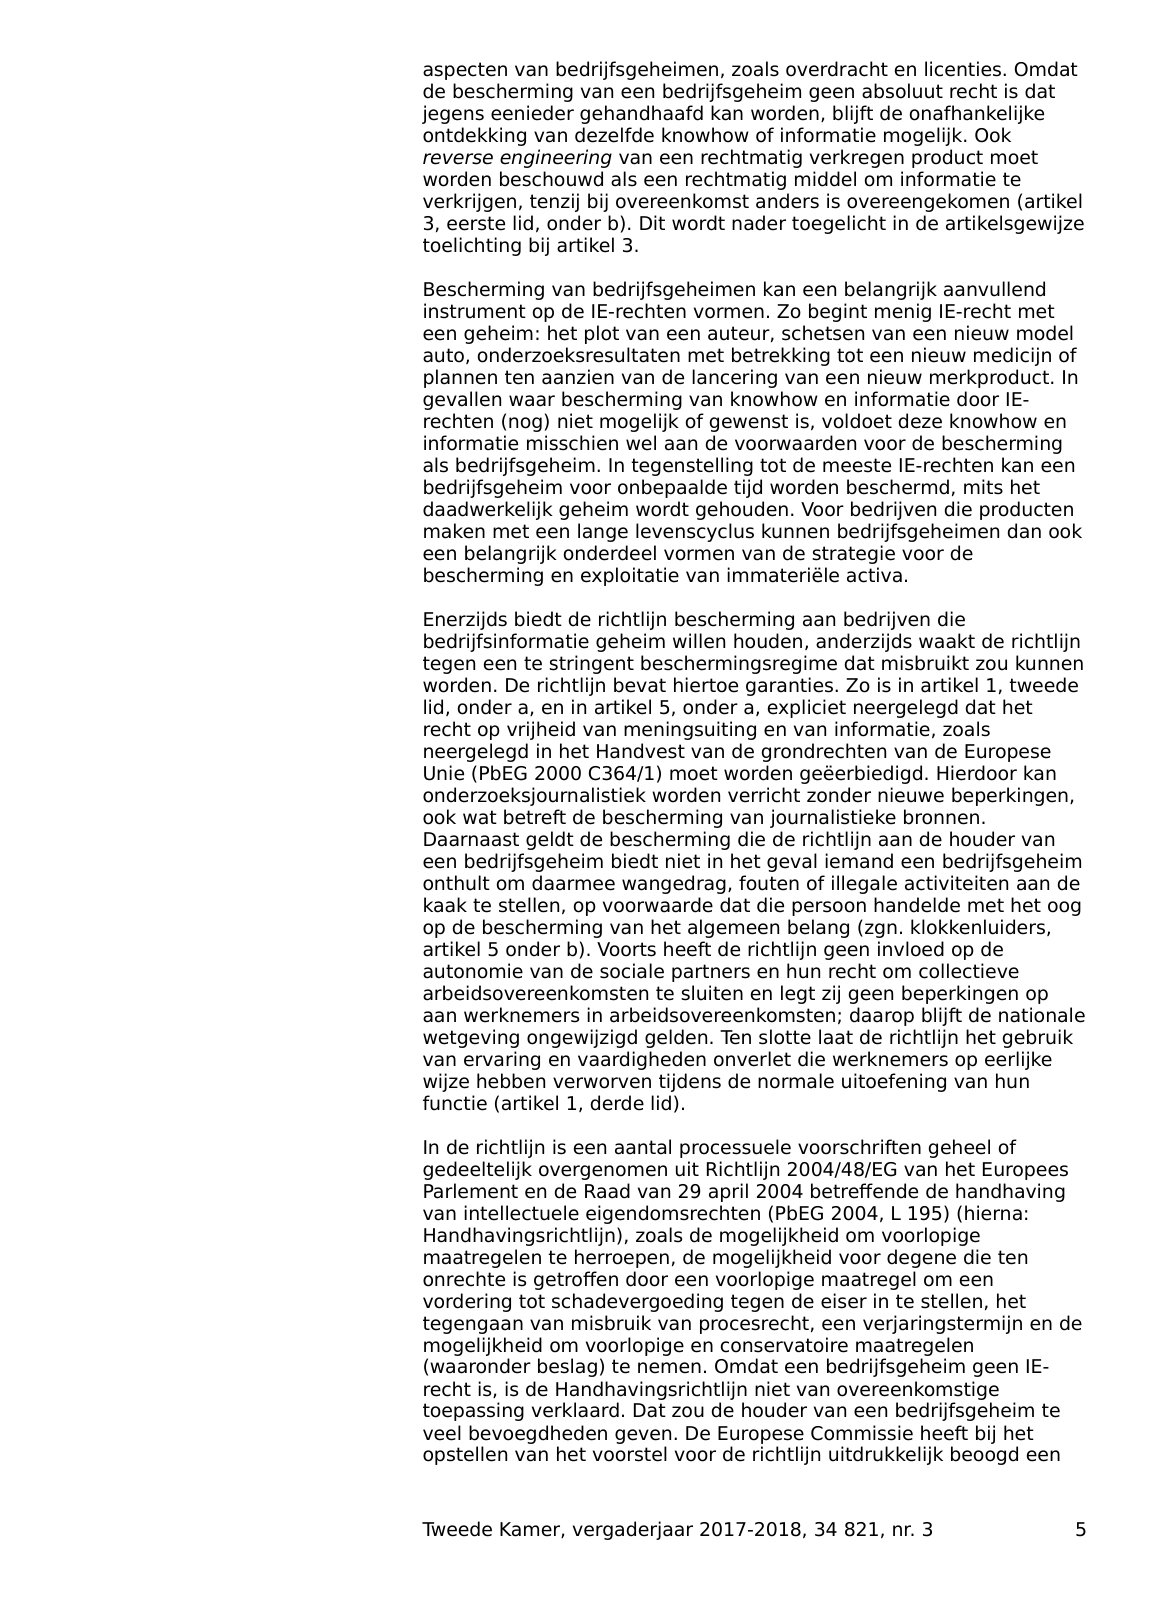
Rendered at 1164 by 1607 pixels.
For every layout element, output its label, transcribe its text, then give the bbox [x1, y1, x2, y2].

text Bescherming van bedrijfsgeheimen kan een belangrijk aanvullend instrument op de IE-rechten vormen. Zo begint menig IE-recht met een geheim: het plot van een auteur, schetsen van een nieuw model auto, onderzoeksresultaten met betrekking tot een nieuw medicijn of plannen ten aanzien van de lancering van een nieuw merkproduct. In gevallen waar bescherming van knowhow en informatie door IE-rechten (nog) niet mogelijk of gewenst is, voldoet deze knowhow en informatie misschien wel aan de voorwaarden voor de bescherming als bedrijfsgeheim. In tegenstelling tot de meeste IE-rechten kan een bedrijfsgeheim voor onbepaalde tijd worden beschermd, mits het daadwerkelijk geheim wordt gehouden. Voor bedrijven die producten maken met een lange levenscyclus kunnen bedrijfsgeheimen dan ook een belangrijk onderdeel vormen van de strategie voor de bescherming en exploitatie van immateriële activa. [422, 279, 1087, 587]
text aspecten van bedrijfsgeheimen, zoals overdracht en licenties. Omdat de bescherming van een bedrijfsgeheim geen absoluut recht is dat jegens eenieder gehandhaafd kan worden, blijft de onafhankelijke ontdekking van dezelfde knowhow of informatie mogelijk. Ook reverse engineering van een rechtmatig verkregen product moet worden beschouwd als een rechtmatig middel om informatie te verkrijgen, tenzij bij overeenkomst anders is overeengekomen (artikel 3, eerste lid, onder b). Dit wordt nader toegelicht in de artikelsgewijze toelichting bij artikel 3. [422, 59, 1087, 257]
text Enerzijds biedt de richtlijn bescherming aan bedrijven die bedrijfsinformatie geheim willen houden, anderzijds waakt de richtlijn tegen een te stringent beschermingsregime dat misbruikt zou kunnen worden. De richtlijn bevat hiertoe garanties. Zo is in artikel 1, tweede lid, onder a, en in artikel 5, onder a, expliciet neergelegd dat het recht op vrijheid van meningsuiting en van informatie, zoals neergelegd in het Handvest van de grondrechten van de Europese Unie (PbEG 2000 C364/1) moet worden geëerbiedigd. Hierdoor kan onderzoeksjournalistiek worden verricht zonder nieuwe beperkingen, ook wat betreft de bescherming van journalistieke bronnen. Daarnaast geldt de bescherming die de richtlijn aan de houder van een bedrijfsgeheim biedt niet in het geval iemand een bedrijfsgeheim onthult om daarmee wangedrag, fouten of illegale activiteiten aan de kaak te stellen, op voorwaarde dat die persoon handelde met het oog op de bescherming van het algemeen belang (zgn. klokkenluiders, artikel 5 onder b). Voorts heeft de richtlijn geen invloed op de autonomie van de sociale partners en hun recht om collectieve arbeidsovereenkomsten te sluiten en legt zij geen beperkingen op aan werknemers in arbeidsovereenkomsten; daarop blijft de nationale wetgeving ongewijzigd gelden. Ten slotte laat de richtlijn het gebruik van ervaring en vaardigheden onverlet die werknemers op eerlijke wijze hebben verworven tijdens de normale uitoefening van hun functie (artikel 1, derde lid). [422, 609, 1087, 1114]
text In de richtlijn is een aantal processuele voorschriften geheel of gedeeltelijk overgenomen uit Richtlijn 2004/48/EG van het Europees Parlement en de Raad van 29 april 2004 betreffende de handhaving van intellectuele eigendomsrechten (PbEG 2004, L 195) (hierna: Handhavingsrichtlijn), zoals de mogelijkheid om voorlopige maatregelen te herroepen, de mogelijkheid voor degene die ten onrechte is getroffen door een voorlopige maatregel om een vordering tot schadevergoeding tegen de eiser in te stellen, het tegengaan van misbruik van procesrecht, een verjaringstermijn en de mogelijkheid om voorlopige en conservatoire maatregelen (waaronder beslag) te nemen. Omdat een bedrijfsgeheim geen IE-recht is, is de Handhavingsrichtlijn niet van overeenkomstige toepassing verklaard. Dat zou de houder van een bedrijfsgeheim te veel bevoegdheden geven. De Europese Commissie heeft bij het opstellen van het voorstel voor de richtlijn uitdrukkelijk beoogd een [422, 1137, 1087, 1466]
